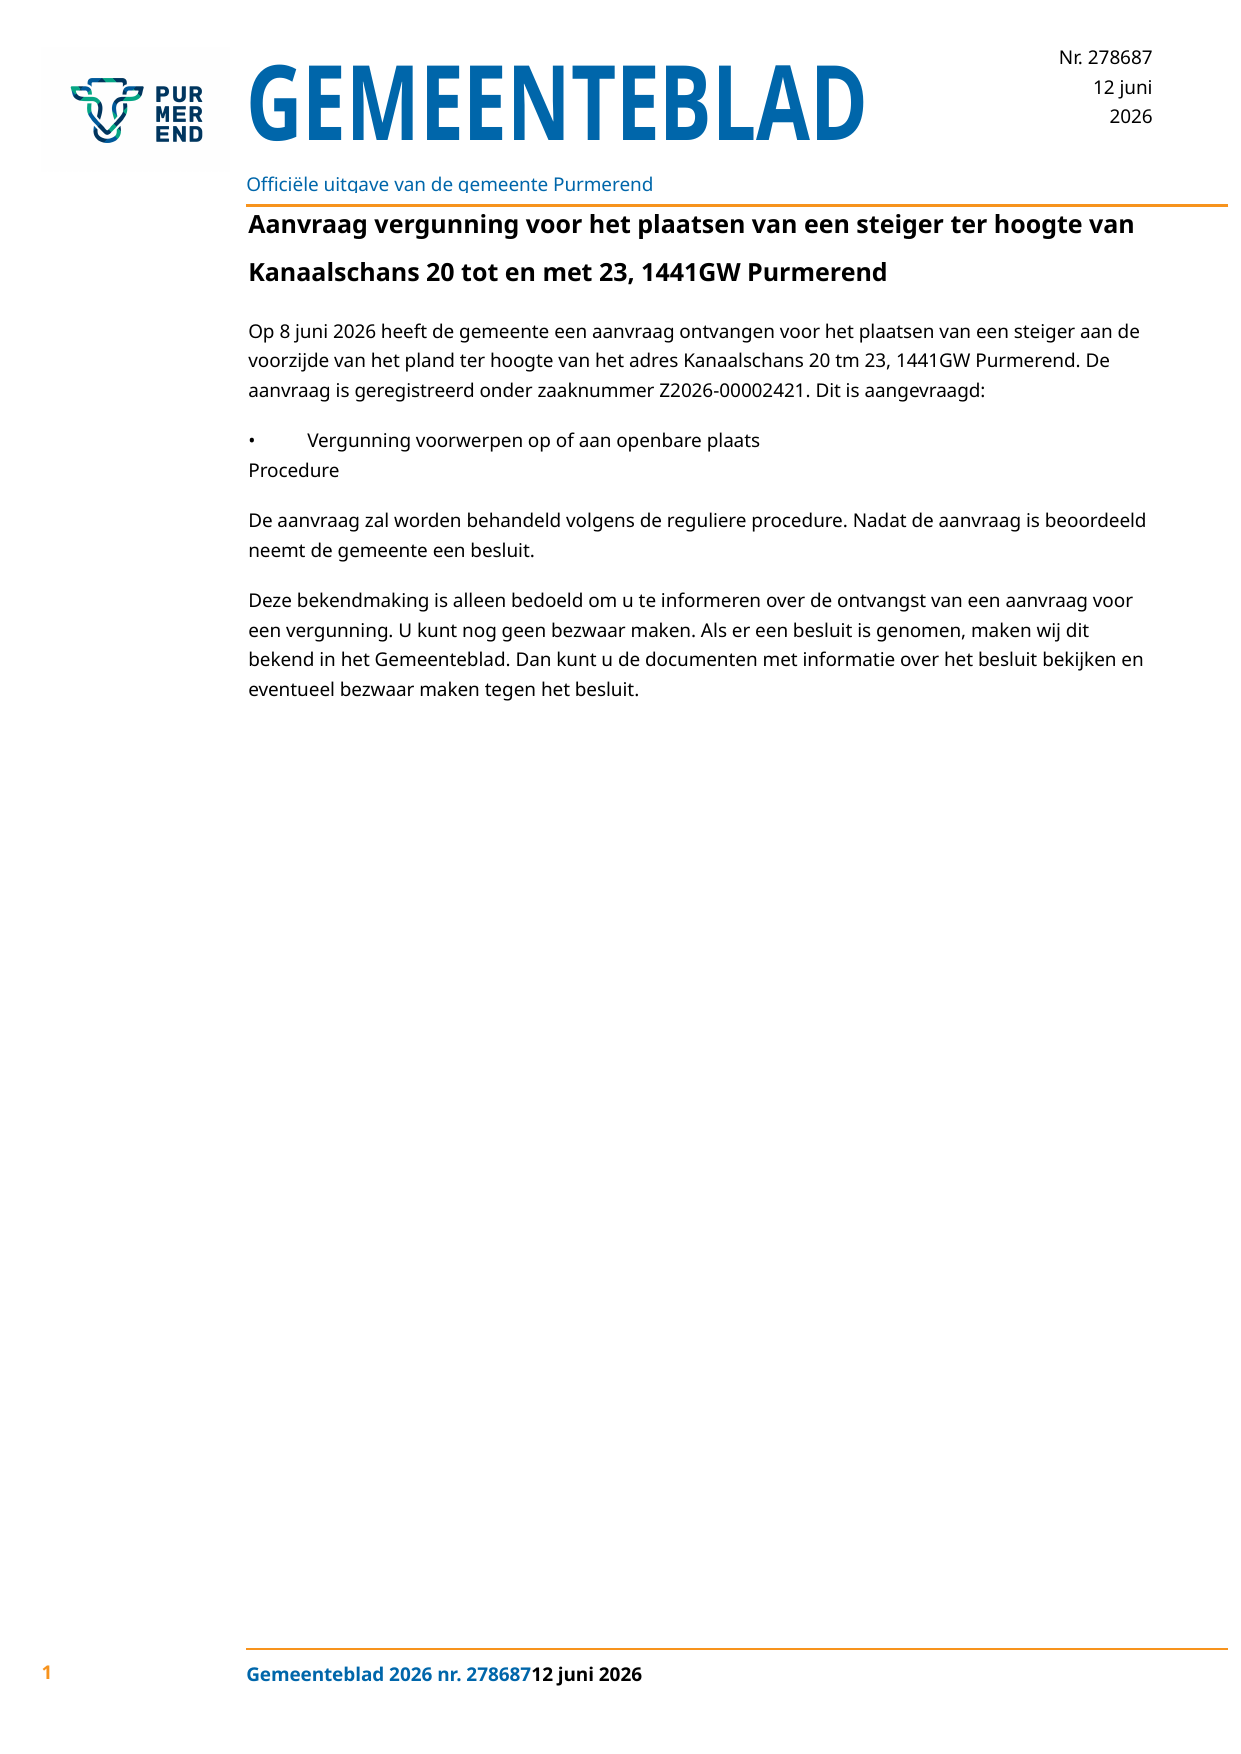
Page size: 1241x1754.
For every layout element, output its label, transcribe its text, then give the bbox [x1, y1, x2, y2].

text Aanvraag vergunning voor het plaatsen van een steiger ter hoogte van Kanaalschans 20 tot en met 23, 1441GW Purmerend [248, 207, 1152, 288]
text Op 8 juni 2026 heeft de gemeente een aanvraag ontvangen voor het plaatsen van een steiger aan de voorzijde van het pland ter hoogte van het adres Kanaalschans 20 tm 23, 1441GW Purmerend. De aanvraag is geregistreerd onder zaaknummer Z2026-00002421. Dit is aangevraagd: [248, 318, 1152, 403]
text Deze bekendmaking is alleen bedoeld om u te informeren over de ontvangst van een aanvraag voor een vergunning. U kunt nog geen bezwaar maken. Als er een besluit is genomen, maken wij dit bekend in het Gemeenteblad. Dan kunt u de documenten met informatie over het besluit bekijken en eventueel bezwaar maken tegen het besluit. [248, 587, 1152, 702]
picture [41, 47, 231, 172]
text De aanvraag zal worden behandeld volgens de reguliere procedure. Nadat de aanvraag is beoordeeld neemt de gemeente een besluit. [248, 507, 1152, 563]
list Vergunning voorwerpen op of aan openbare plaats [248, 427, 1152, 453]
text Procedure [248, 457, 1152, 483]
